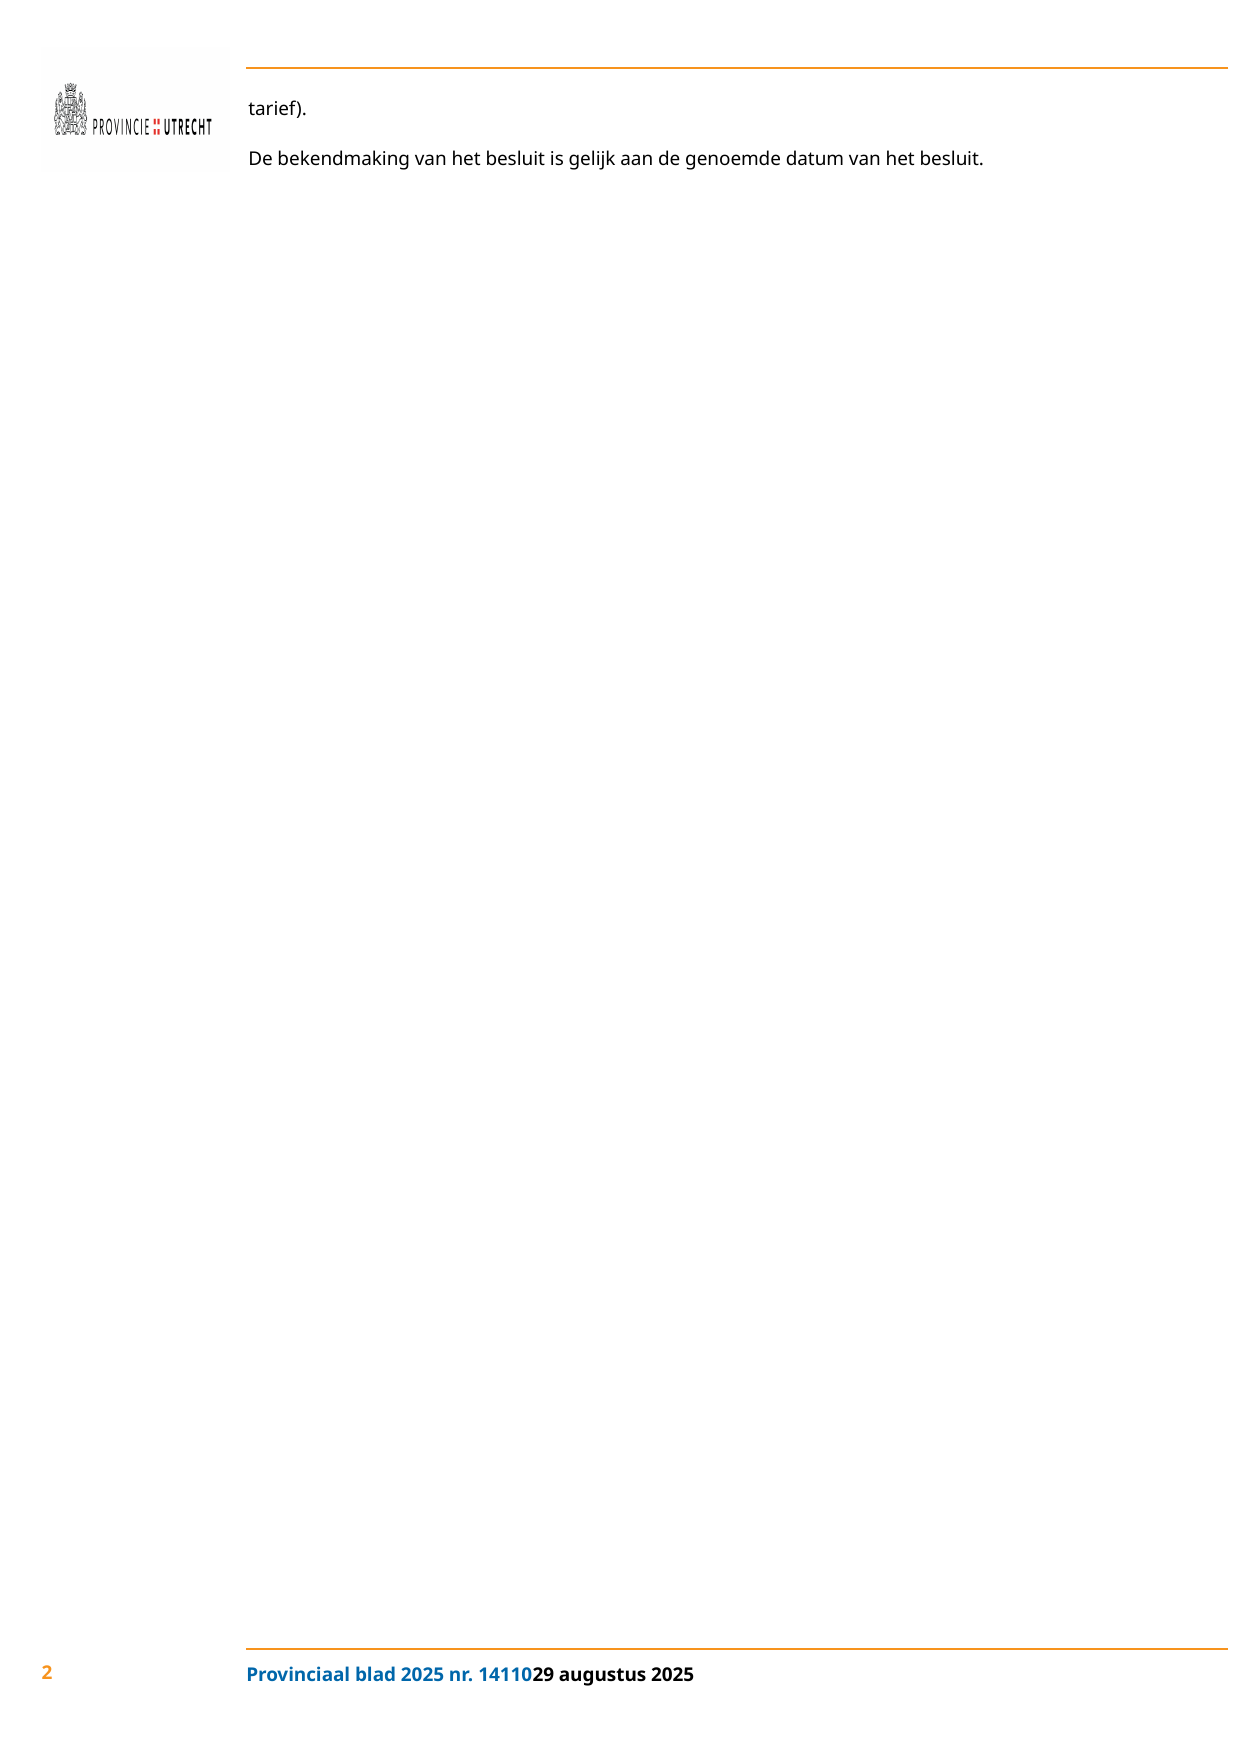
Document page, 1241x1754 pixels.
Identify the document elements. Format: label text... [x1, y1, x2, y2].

text tarief). [248, 95, 1152, 121]
text De bekendmaking van het besluit is gelijk aan de genoemde datum van het besluit. [248, 145, 1152, 171]
picture [41, 47, 231, 172]
